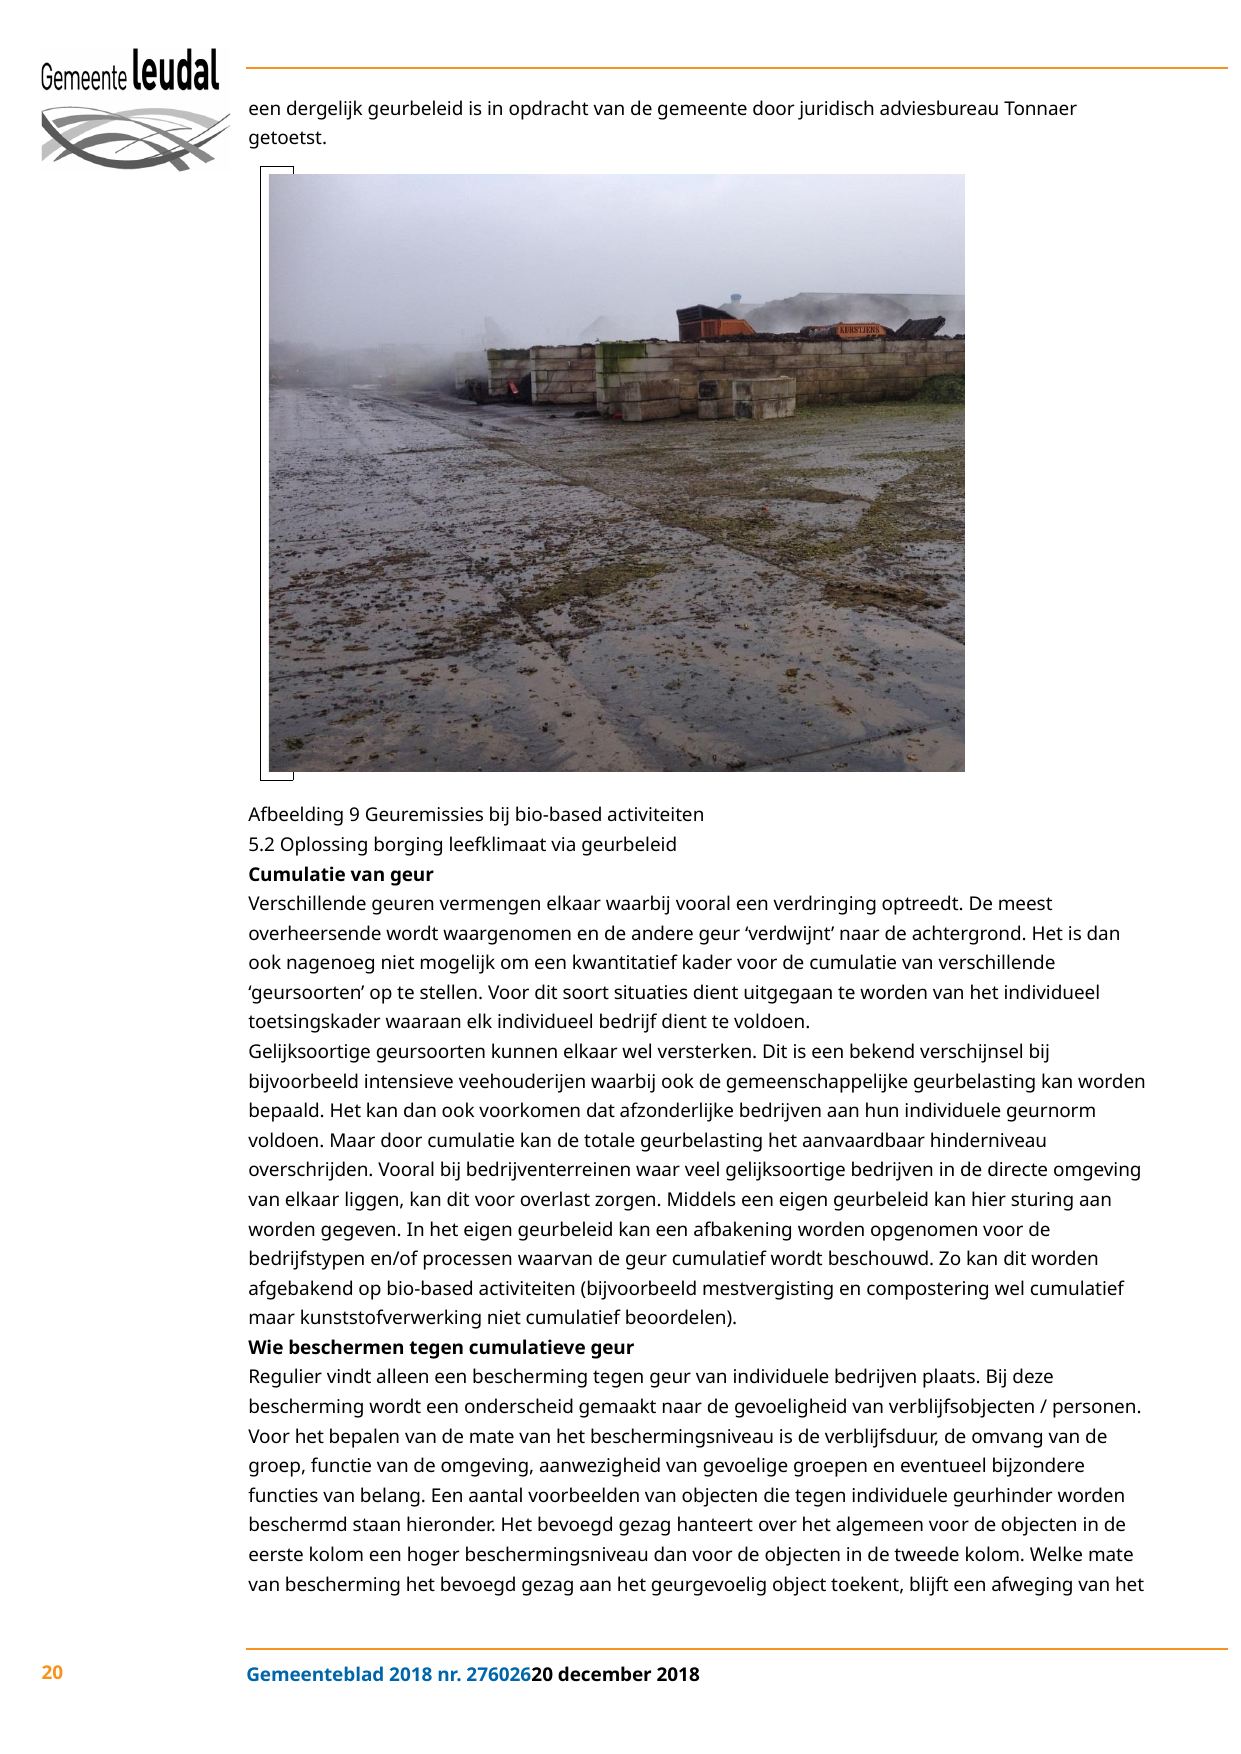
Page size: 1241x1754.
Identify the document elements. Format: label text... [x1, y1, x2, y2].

text Gelijksoortige geursoorten kunnen elkaar wel versterken. Dit is een bekend verschijnsel bij bijvoorbeeld intensieve veehouderijen waarbij ook de gemeenschappelijke geurbelasting kan worden bepaald. Het kan dan ook voorkomen dat afzonderlijke bedrijven aan hun individuele geurnorm voldoen. Maar door cumulatie kan de totale geurbelasting het aanvaardbaar hinderniveau overschrijden. Vooral bij bedrijventerreinen waar veel gelijksoortige bedrijven in de directe omgeving van elkaar liggen, kan dit voor overlast zorgen. Middels een eigen geurbeleid kan hier sturing aan worden gegeven. In het eigen geurbeleid kan een afbakening worden opgenomen voor de bedrijfstypen en/of processen waarvan de geur cumulatief wordt beschouwd. Zo kan dit worden afgebakend op bio-based activiteiten (bijvoorbeeld mestvergisting en compostering wel cumulatief maar kunststofverwerking niet cumulatief beoordelen). [248, 1038, 1152, 1330]
text Afbeelding 9 Geuremissies bij bio-based activiteiten [248, 802, 1152, 827]
text Verschillende geuren vermengen elkaar waarbij vooral een verdringing optreedt. De meest overheersende wordt waargenomen en de andere geur ‘verdwijnt’ naar de achtergrond. Het is dan ook nagenoeg niet mogelijk om een kwantitatief kader voor de cumulatie van verschillende ‘geursoorten’ op te stellen. Voor dit soort situaties dient uitgegaan te worden van het individueel toetsingskader waaraan elk individueel bedrijf dient te voldoen. [248, 890, 1152, 1034]
text een dergelijk geurbeleid is in opdracht van de gemeente door juridisch adviesbureau Tonnaer getoetst. [248, 95, 1152, 150]
text Regulier vindt alleen een bescherming tegen geur van individuele bedrijven plaats. Bij deze bescherming wordt een onderscheid gemaakt naar de gevoeligheid van verblijfsobjecten / personen. Voor het bepalen van de mate van het beschermingsniveau is de verblijfsduur, de omvang van de groep, functie van de omgeving, aanwezigheid van gevoelige groepen en eventueel bijzondere functies van belang. Een aantal voorbeelden van objecten die tegen individuele geurhinder worden beschermd staan hieronder. Het bevoegd gezag hanteert over het algemeen voor de objecten in de eerste kolom een hoger beschermingsniveau dan voor de objecten in de tweede kolom. Welke mate van bescherming het bevoegd gezag aan het geurgevoelig object toekent, blijft een afweging van het [248, 1364, 1152, 1596]
text Cumulatie van geur [248, 861, 1152, 886]
picture [268, 174, 965, 772]
text 5.2 Oplossing borging leefklimaat via geurbeleid [248, 831, 1152, 857]
picture [41, 47, 231, 172]
text Wie beschermen tegen cumulatieve geur [248, 1334, 1152, 1360]
